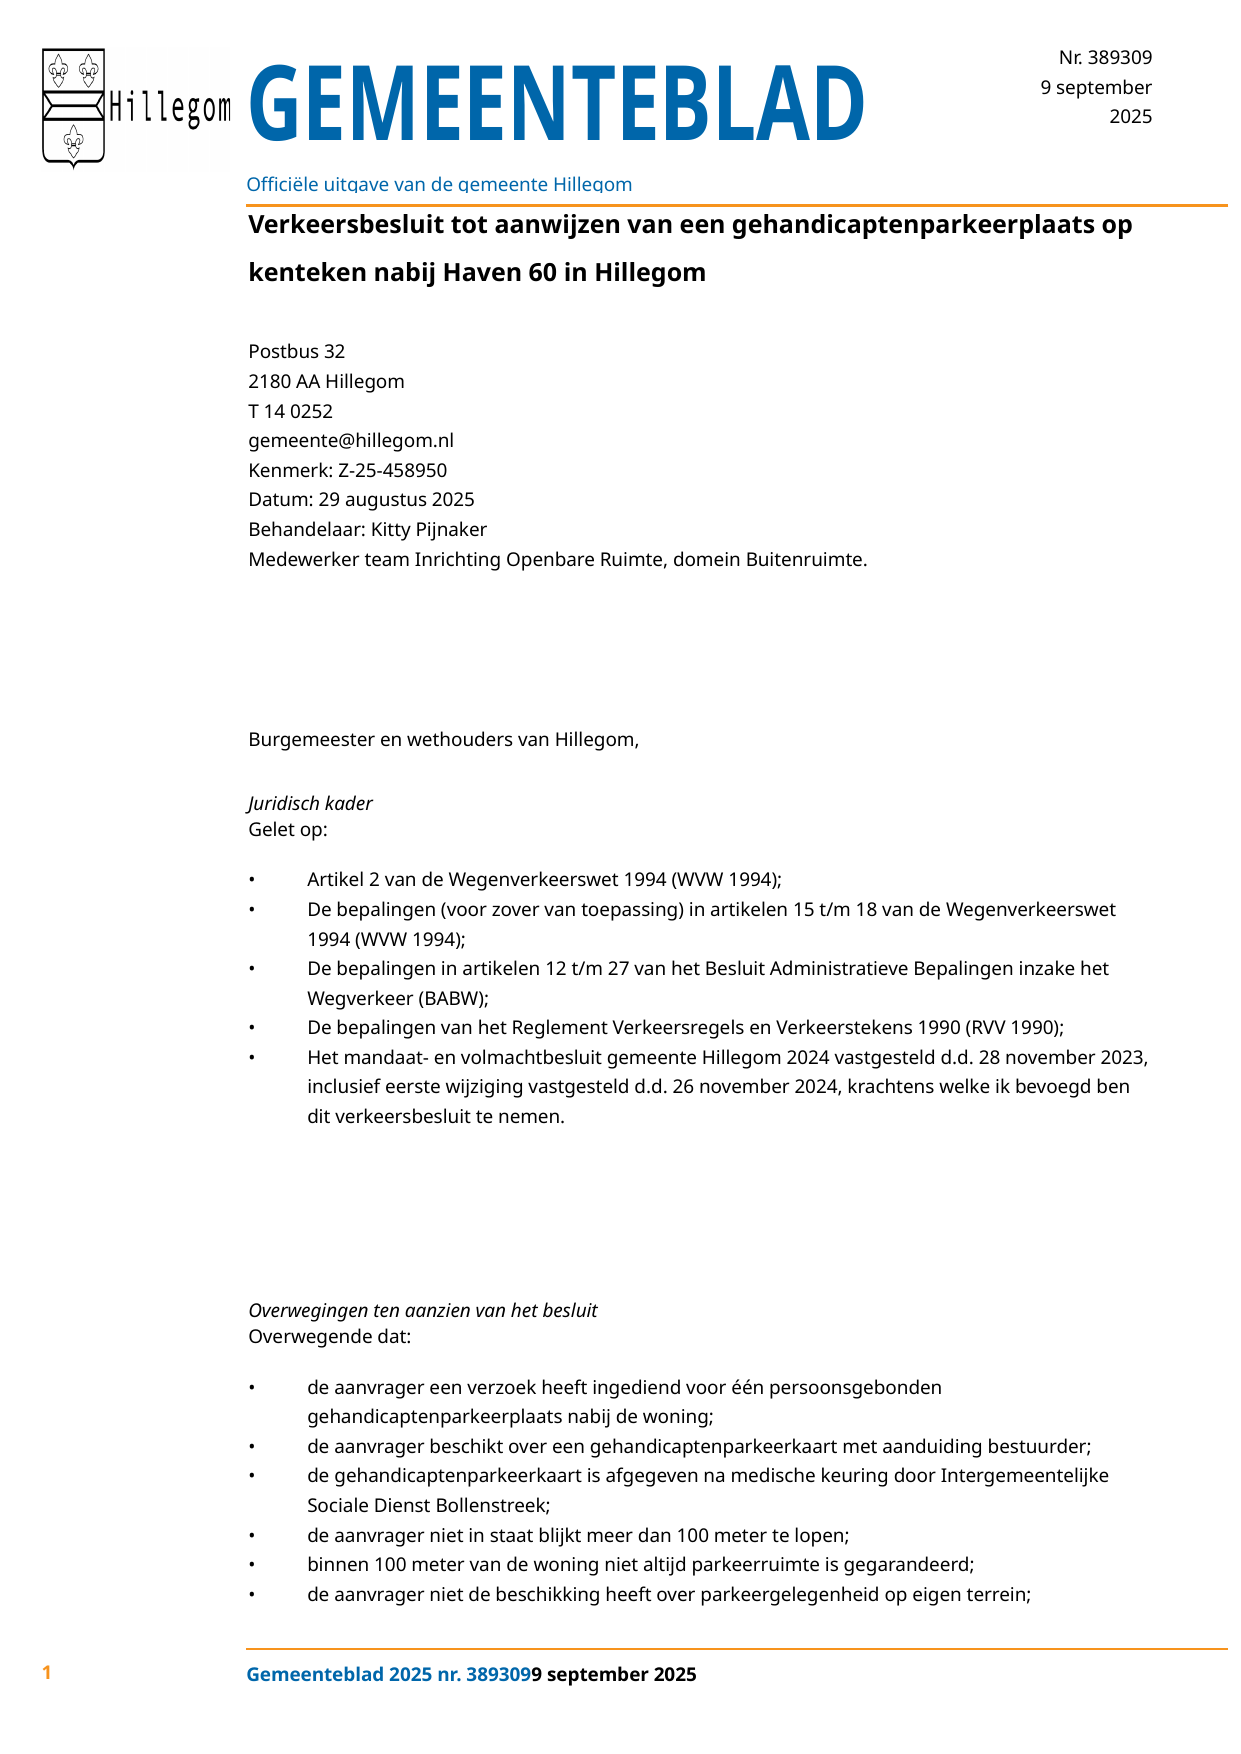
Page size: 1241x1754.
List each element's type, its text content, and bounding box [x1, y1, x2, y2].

text Behandelaar: Kitty Pijnaker [248, 516, 1152, 542]
text Gelet op: [248, 816, 1152, 842]
text Verkeersbesluit tot aanwijzen van een gehandicaptenparkeerplaats op kenteken nabij Haven 60 in Hillegom [248, 207, 1152, 288]
text Datum: 29 augustus 2025 [248, 487, 1152, 512]
list de aanvrager niet de beschikking heeft over parkeergelegenheid op eigen terrein; [248, 1581, 1152, 1607]
list De bepalingen van het Reglement Verkeersregels en Verkeerstekens 1990 (RVV 1990); [248, 1014, 1152, 1040]
picture [41, 47, 231, 172]
list Artikel 2 van de Wegenverkeerswet 1994 (WVW 1994); [248, 867, 1152, 892]
text Medewerker team Inrichting Openbare Ruimte, domein Buitenruimte. [248, 546, 1152, 571]
text Overwegende dat: [248, 1323, 1152, 1349]
text Burgemeester en wethouders van Hillegom, [248, 727, 1152, 752]
text T 14 0252 [248, 398, 1152, 423]
list de aanvrager een verzoek heeft ingediend voor één persoonsgebonden gehandicaptenparkeerplaats nabij de woning; [248, 1374, 1152, 1429]
text Postbus 32 [248, 339, 1152, 364]
text Kenmerk: Z-25-458950 [248, 457, 1152, 483]
list de aanvrager beschikt over een gehandicaptenparkeerkaart met aanduiding bestuurder; [248, 1433, 1152, 1459]
text Overwegingen ten aanzien van het besluit [248, 1298, 1152, 1323]
list Het mandaat- en volmachtbesluit gemeente Hillegom 2024 vastgesteld d.d. 28 november 2023, inclusief eerste wijziging vastgesteld d.d. 26 november 2024, krachtens welke ik bevoegd ben dit verkeersbesluit te nemen. [248, 1044, 1152, 1129]
list de aanvrager niet in staat blijkt meer dan 100 meter te lopen; [248, 1522, 1152, 1547]
list binnen 100 meter van de woning niet altijd parkeerruimte is gegarandeerd; [248, 1551, 1152, 1577]
text gemeente@hillegom.nl [248, 427, 1152, 453]
text 2180 AA Hillegom [248, 368, 1152, 394]
list de gehandicaptenparkeerkaart is afgegeven na medische keuring door Intergemeentelijke Sociale Dienst Bollenstreek; [248, 1463, 1152, 1518]
list De bepalingen (voor zover van toepassing) in artikelen 15 t/m 18 van de Wegenverkeerswet 1994 (WVW 1994); [248, 896, 1152, 952]
text Juridisch kader [248, 791, 1152, 816]
list De bepalingen in artikelen 12 t/m 27 van het Besluit Administratieve Bepalingen inzake het Wegverkeer (BABW); [248, 955, 1152, 1011]
